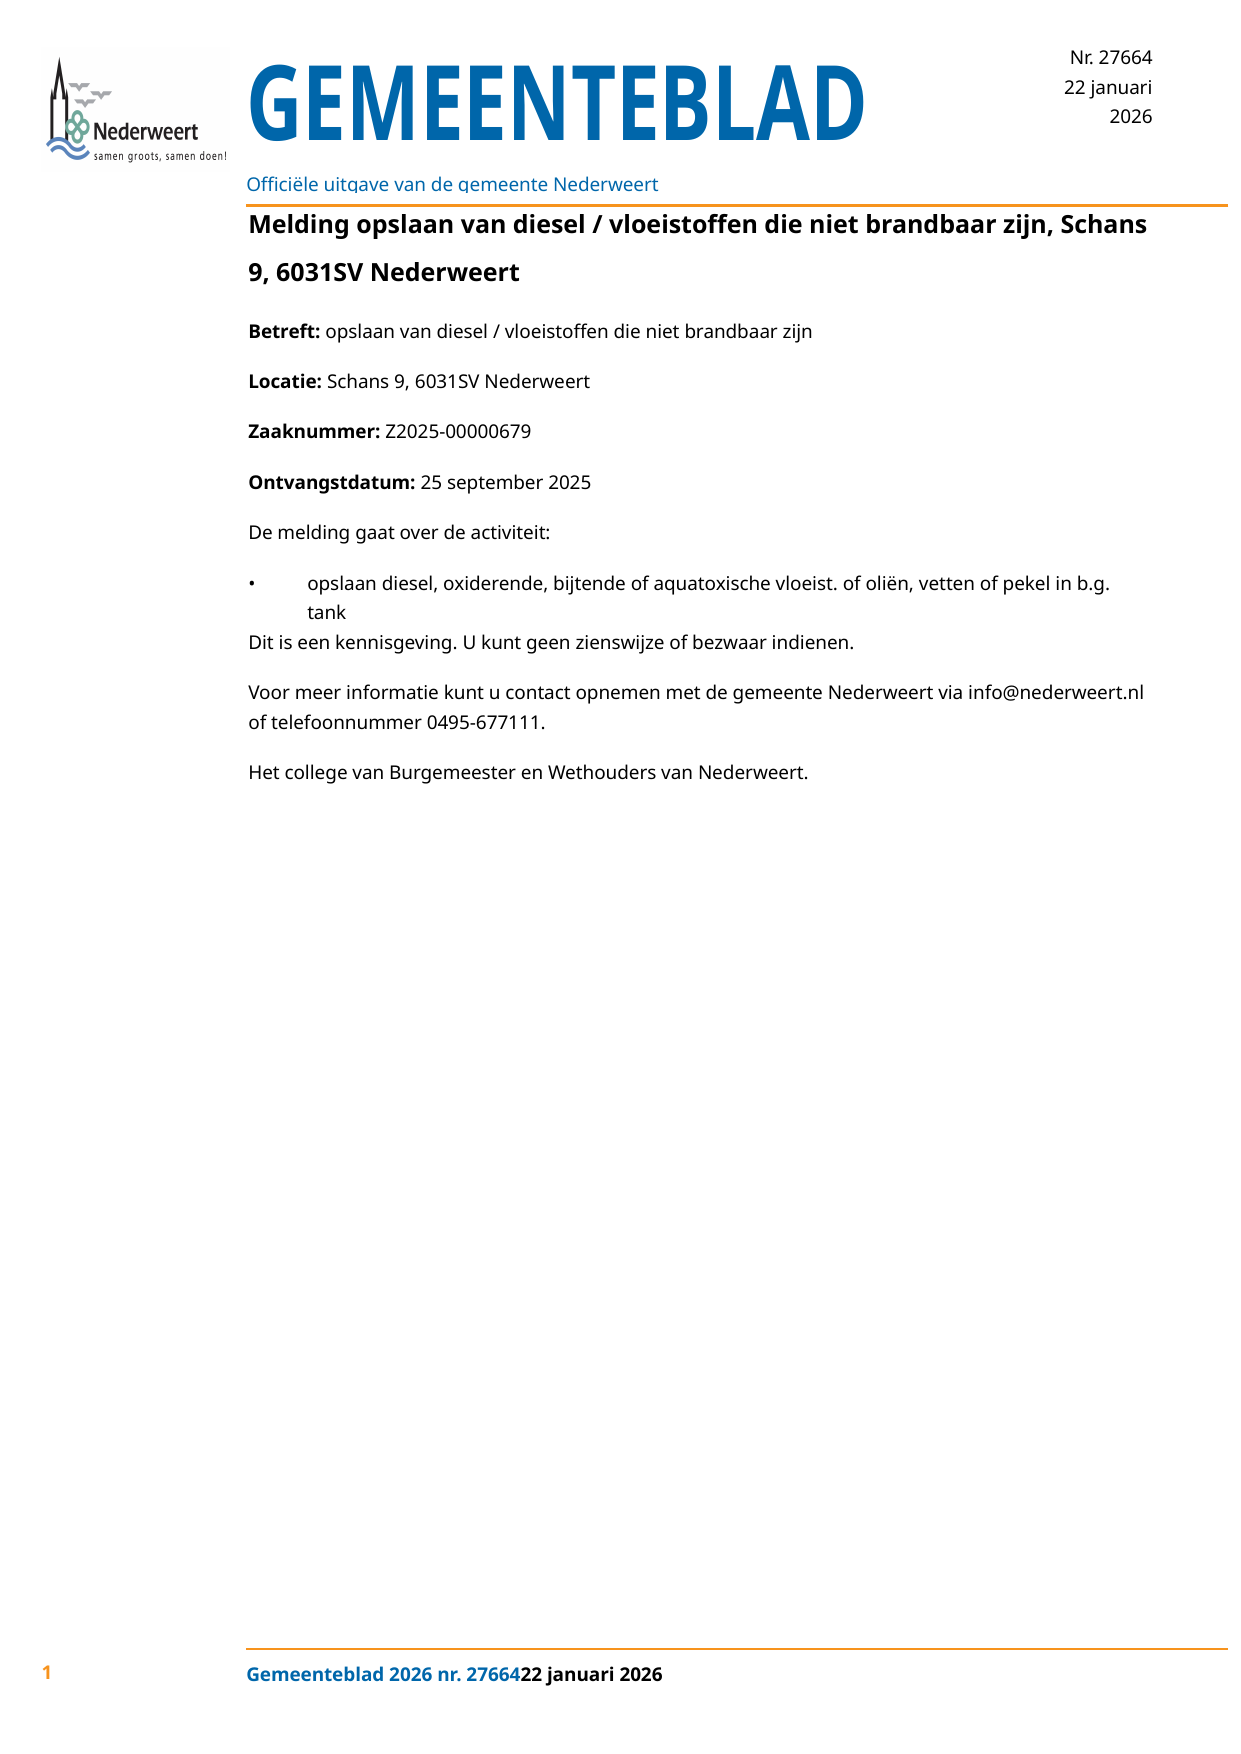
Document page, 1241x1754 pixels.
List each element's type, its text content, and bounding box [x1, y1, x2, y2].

text De melding gaat over de activiteit: [248, 519, 1152, 545]
text Locatie: Schans 9, 6031SV Nederweert [248, 368, 1152, 394]
text Voor meer informatie kunt u contact opnemen met de gemeente Nederweert via info@nederweert.nl of telefoonnummer 0495-677111. [248, 679, 1152, 735]
list opslaan diesel, oxiderende, bijtende of aquatoxische vloeist. of oliën, vetten of pekel in b.g. tank [248, 570, 1152, 625]
picture [41, 47, 231, 172]
text Dit is een kennisgeving. U kunt geen zienswijze of bezwaar indienen. [248, 629, 1152, 655]
text Zaaknummer: Z2025-00000679 [248, 419, 1152, 444]
text Betreft: opslaan van diesel / vloeistoffen die niet brandbaar zijn [248, 318, 1152, 344]
text Ontvangstdatum: 25 september 2025 [248, 469, 1152, 495]
text Melding opslaan van diesel / vloeistoffen die niet brandbaar zijn, Schans 9, 6031SV Nederweert [248, 207, 1152, 288]
text Het college van Burgemeester en Wethouders van Nederweert. [248, 759, 1152, 785]
